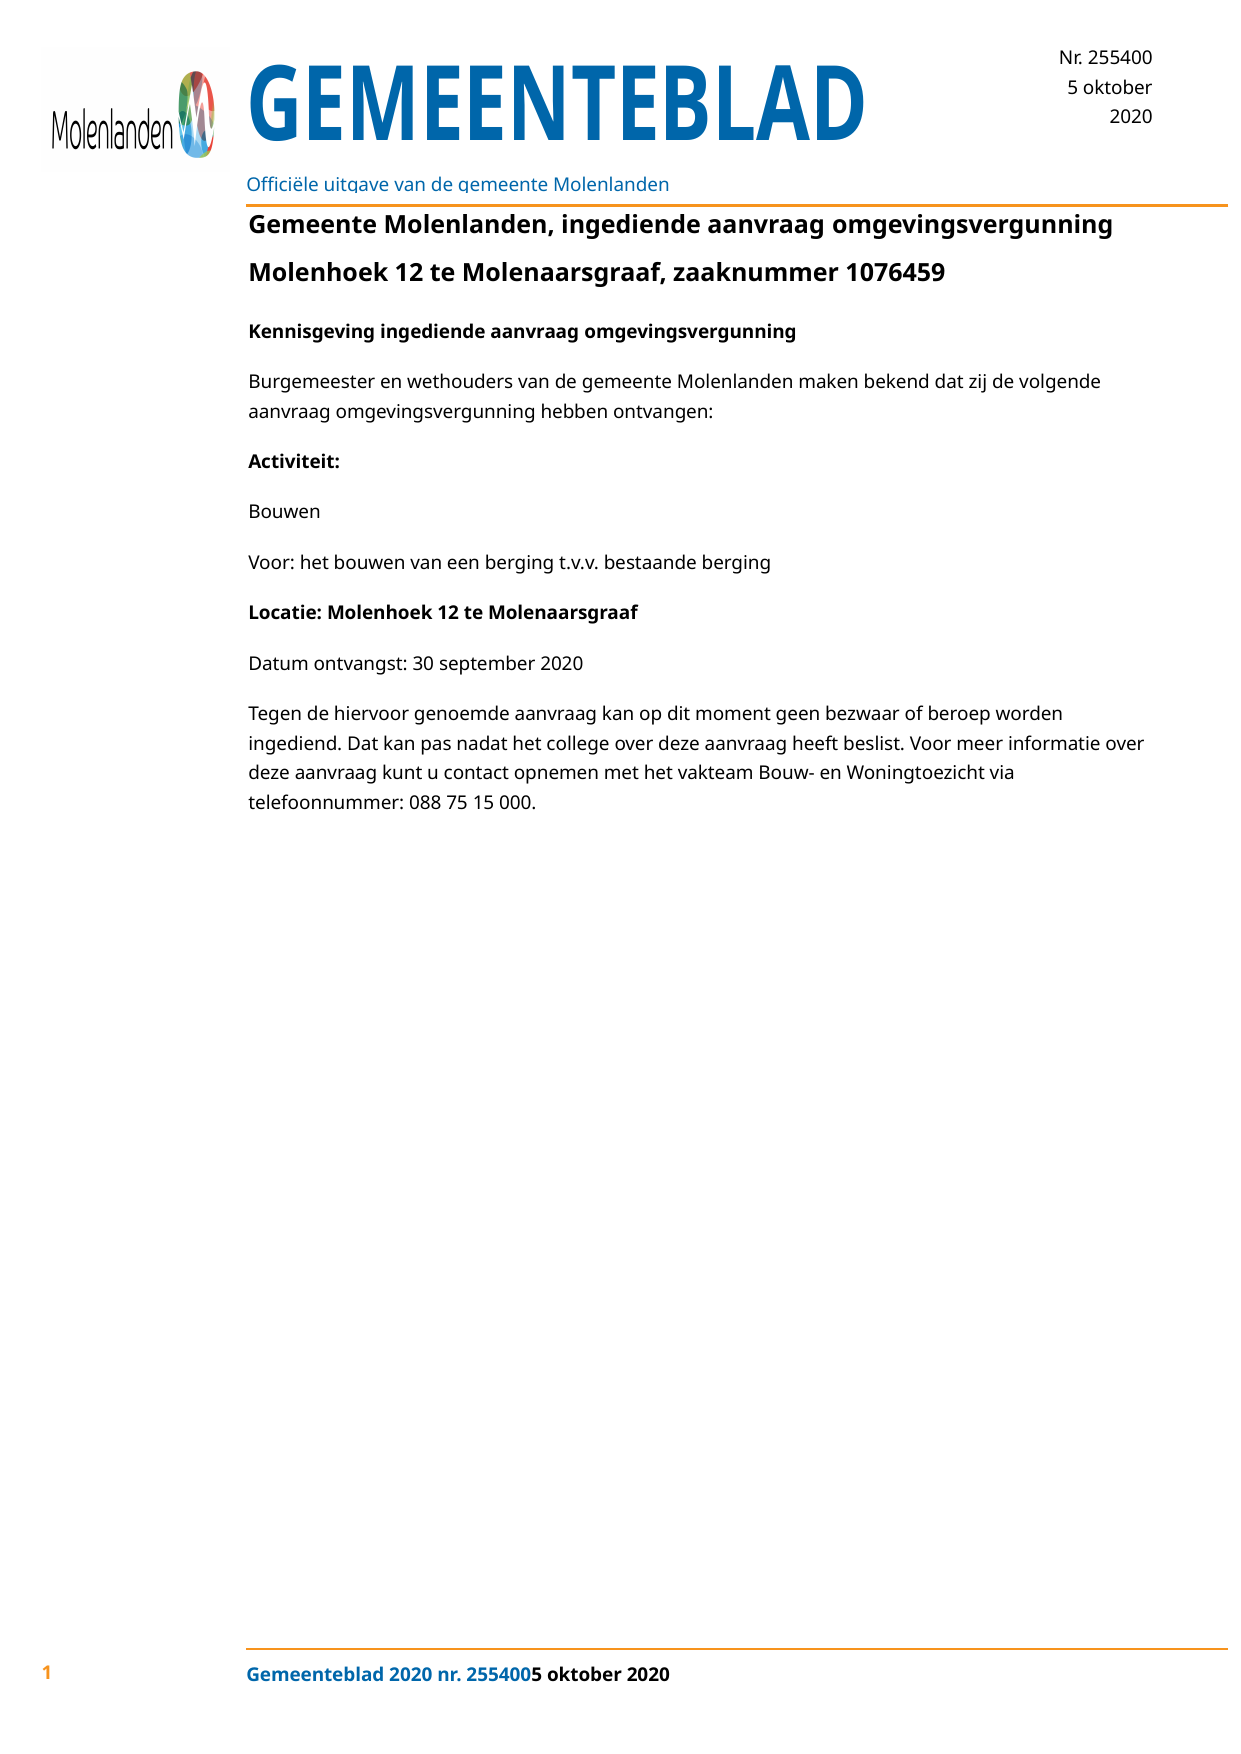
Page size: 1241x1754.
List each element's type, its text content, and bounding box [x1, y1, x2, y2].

text Tegen de hiervoor genoemde aanvraag kan op dit moment geen bezwaar of beroep worden ingediend. Dat kan pas nadat het college over deze aanvraag heeft beslist. Voor meer informatie over deze aanvraag kunt u contact opnemen met het vakteam Bouw- en Woningtoezicht via telefoonnummer: 088 75 15 000. [248, 700, 1152, 815]
text Voor: het bouwen van een berging t.v.v. bestaande berging [248, 549, 1152, 575]
text Kennisgeving ingediende aanvraag omgevingsvergunning [248, 318, 1152, 344]
text Datum ontvangst: 30 september 2020 [248, 650, 1152, 676]
text Locatie: Molenhoek 12 te Molenaarsgraaf [248, 599, 1152, 625]
text Bouwen [248, 499, 1152, 524]
text Gemeente Molenlanden, ingediende aanvraag omgevingsvergunning Molenhoek 12 te Molenaarsgraaf, zaaknummer 1076459 [248, 207, 1152, 288]
text Activiteit: [248, 448, 1152, 474]
text Burgemeester en wethouders van de gemeente Molenlanden maken bekend dat zij de volgende aanvraag omgevingsvergunning hebben ontvangen: [248, 368, 1152, 424]
picture [41, 47, 231, 172]
